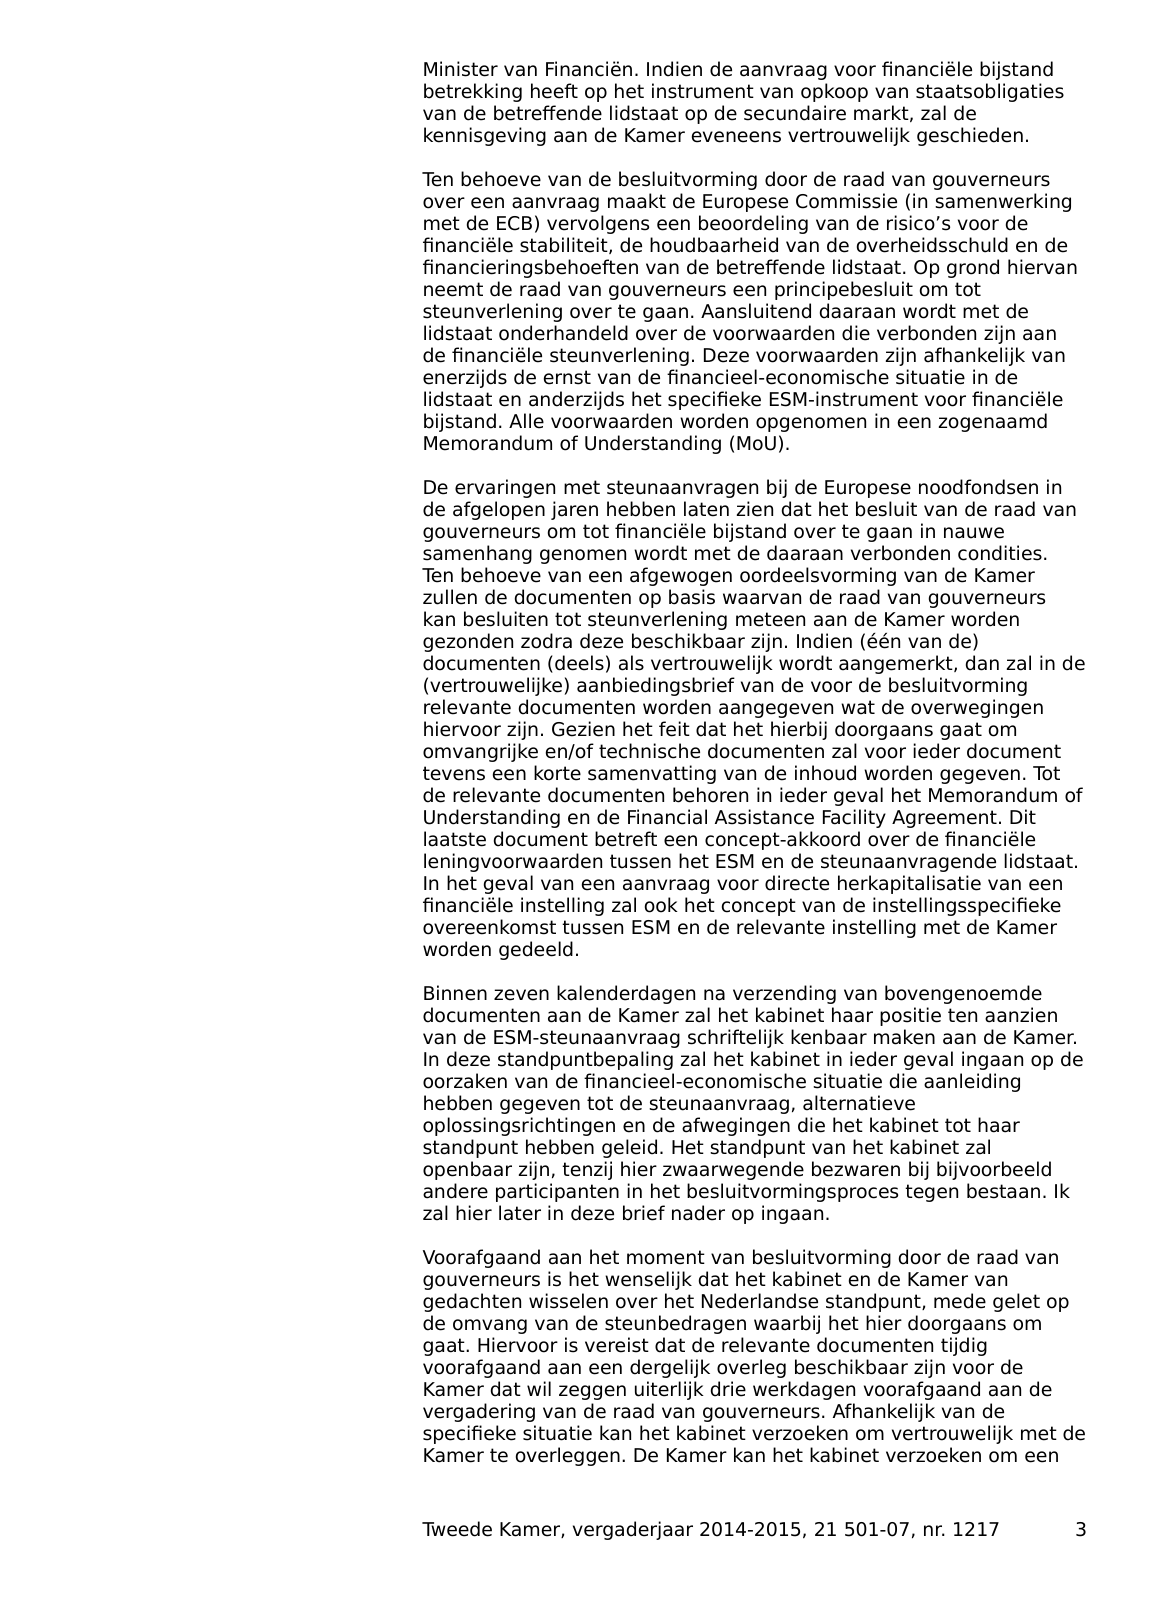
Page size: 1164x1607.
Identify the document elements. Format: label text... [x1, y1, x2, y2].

text Ten behoeve van de besluitvorming door de raad van gouverneurs over een aanvraag maakt de Europese Commissie (in samenwerking met de ECB) vervolgens een beoordeling van de risico’s voor de financiële stabiliteit, de houdbaarheid van de overheidsschuld en de financieringsbehoeften van de betreffende lidstaat. Op grond hiervan neemt de raad van gouverneurs een principebesluit om tot steunverlening over te gaan. Aansluitend daaraan wordt met de lidstaat onderhandeld over de voorwaarden die verbonden zijn aan de financiële steunverlening. Deze voorwaarden zijn afhankelijk van enerzijds de ernst van de financieel-economische situatie in de lidstaat en anderzijds het specifieke ESM-instrument voor financiële bijstand. Alle voorwaarden worden opgenomen in een zogenaamd Memorandum of Understanding (MoU). [422, 169, 1087, 455]
text Voorafgaand aan het moment van besluitvorming door de raad van gouverneurs is het wenselijk dat het kabinet en de Kamer van gedachten wisselen over het Nederlandse standpunt, mede gelet op de omvang van de steunbedragen waarbij het hier doorgaans om gaat. Hiervoor is vereist dat de relevante documenten tijdig voorafgaand aan een dergelijk overleg beschikbaar zijn voor de Kamer dat wil zeggen uiterlijk drie werkdagen voorafgaand aan de vergadering van de raad van gouverneurs. Afhankelijk van de specifieke situatie kan het kabinet verzoeken om vertrouwelijk met de Kamer te overleggen. De Kamer kan het kabinet verzoeken om een [422, 1247, 1087, 1467]
text Binnen zeven kalenderdagen na verzending van bovengenoemde documenten aan de Kamer zal het kabinet haar positie ten aanzien van de ESM-steunaanvraag schriftelijk kenbaar maken aan de Kamer. In deze standpuntbepaling zal het kabinet in ieder geval ingaan op de oorzaken van de financieel-economische situatie die aanleiding hebben gegeven tot de steunaanvraag, alternatieve oplossingsrichtingen en de afwegingen die het kabinet tot haar standpunt hebben geleid. Het standpunt van het kabinet zal openbaar zijn, tenzij hier zwaarwegende bezwaren bij bijvoorbeeld andere participanten in het besluitvormingsproces tegen bestaan. Ik zal hier later in deze brief nader op ingaan. [422, 983, 1087, 1224]
text De ervaringen met steunaanvragen bij de Europese noodfondsen in de afgelopen jaren hebben laten zien dat het besluit van de raad van gouverneurs om tot financiële bijstand over te gaan in nauwe samenhang genomen wordt met de daaraan verbonden condities. Ten behoeve van een afgewogen oordeelsvorming van de Kamer zullen de documenten op basis waarvan de raad van gouverneurs kan besluiten tot steunverlening meteen aan de Kamer worden gezonden zodra deze beschikbaar zijn. Indien (één van de) documenten (deels) als vertrouwelijk wordt aangemerkt, dan zal in de (vertrouwelijke) aanbiedingsbrief van de voor de besluitvorming relevante documenten worden aangegeven wat de overwegingen hiervoor zijn. Gezien het feit dat het hierbij doorgaans gaat om omvangrijke en/of technische documenten zal voor ieder document tevens een korte samenvatting van de inhoud worden gegeven. Tot de relevante documenten behoren in ieder geval het Memorandum of Understanding en de Financial Assistance Facility Agreement. Dit laatste document betreft een concept-akkoord over de financiële leningvoorwaarden tussen het ESM en de steunaanvragende lidstaat. In het geval van een aanvraag voor directe herkapitalisatie van een financiële instelling zal ook het concept van de instellingsspecifieke overeenkomst tussen ESM en de relevante instelling met de Kamer worden gedeeld. [422, 477, 1087, 961]
text Minister van Financiën. Indien de aanvraag voor financiële bijstand betrekking heeft op het instrument van opkoop van staatsobligaties van de betreffende lidstaat op de secundaire markt, zal de kennisgeving aan de Kamer eveneens vertrouwelijk geschieden. [422, 59, 1087, 147]
